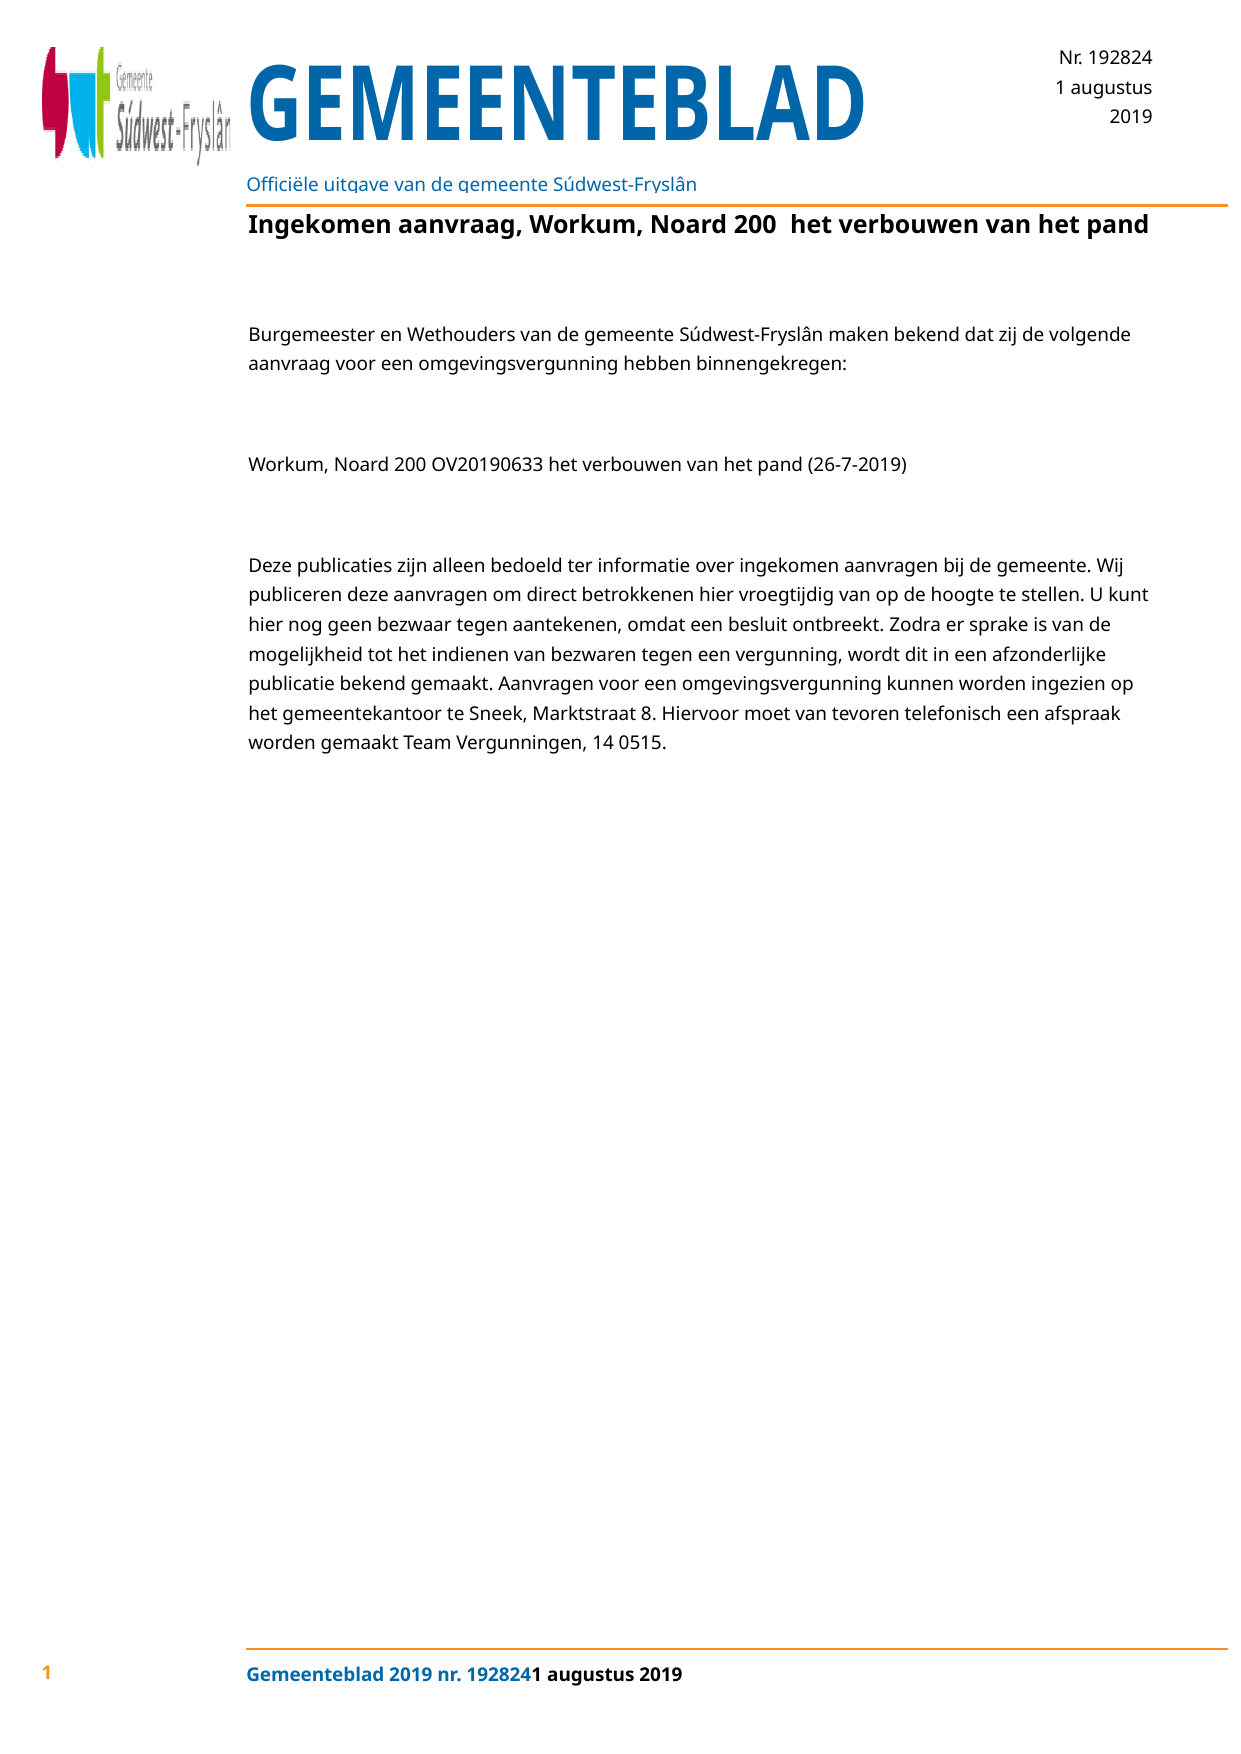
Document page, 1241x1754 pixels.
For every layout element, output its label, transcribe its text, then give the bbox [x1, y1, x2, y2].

picture [41, 47, 231, 172]
text Workum, Noard 200 OV20190633 het verbouwen van het pand (26-7-2019) [248, 451, 1152, 477]
text Burgemeester en Wethouders van de gemeente Súdwest-Fryslân maken bekend dat zij de volgende aanvraag voor een omgevingsvergunning hebben binnengekregen: [248, 321, 1152, 376]
text Ingekomen aanvraag, Workum, Noard 200 het verbouwen van het pand [248, 207, 1152, 241]
text Deze publicaties zijn alleen bedoeld ter informatie over ingekomen aanvragen bij de gemeente. Wij publiceren deze aanvragen om direct betrokkenen hier vroegtijdig van op de hoogte te stellen. U kunt hier nog geen bezwaar tegen aantekenen, omdat een besluit ontbreekt. Zodra er sprake is van de mogelijkheid tot het indienen van bezwaren tegen een vergunning, wordt dit in een afzonderlijke publicatie bekend gemaakt. Aanvragen voor een omgevingsvergunning kunnen worden ingezien op het gemeentekantoor te Sneek, Marktstraat 8. Hiervoor moet van tevoren telefonisch een afspraak worden gemaakt Team Vergunningen, 14 0515. [248, 552, 1152, 755]
